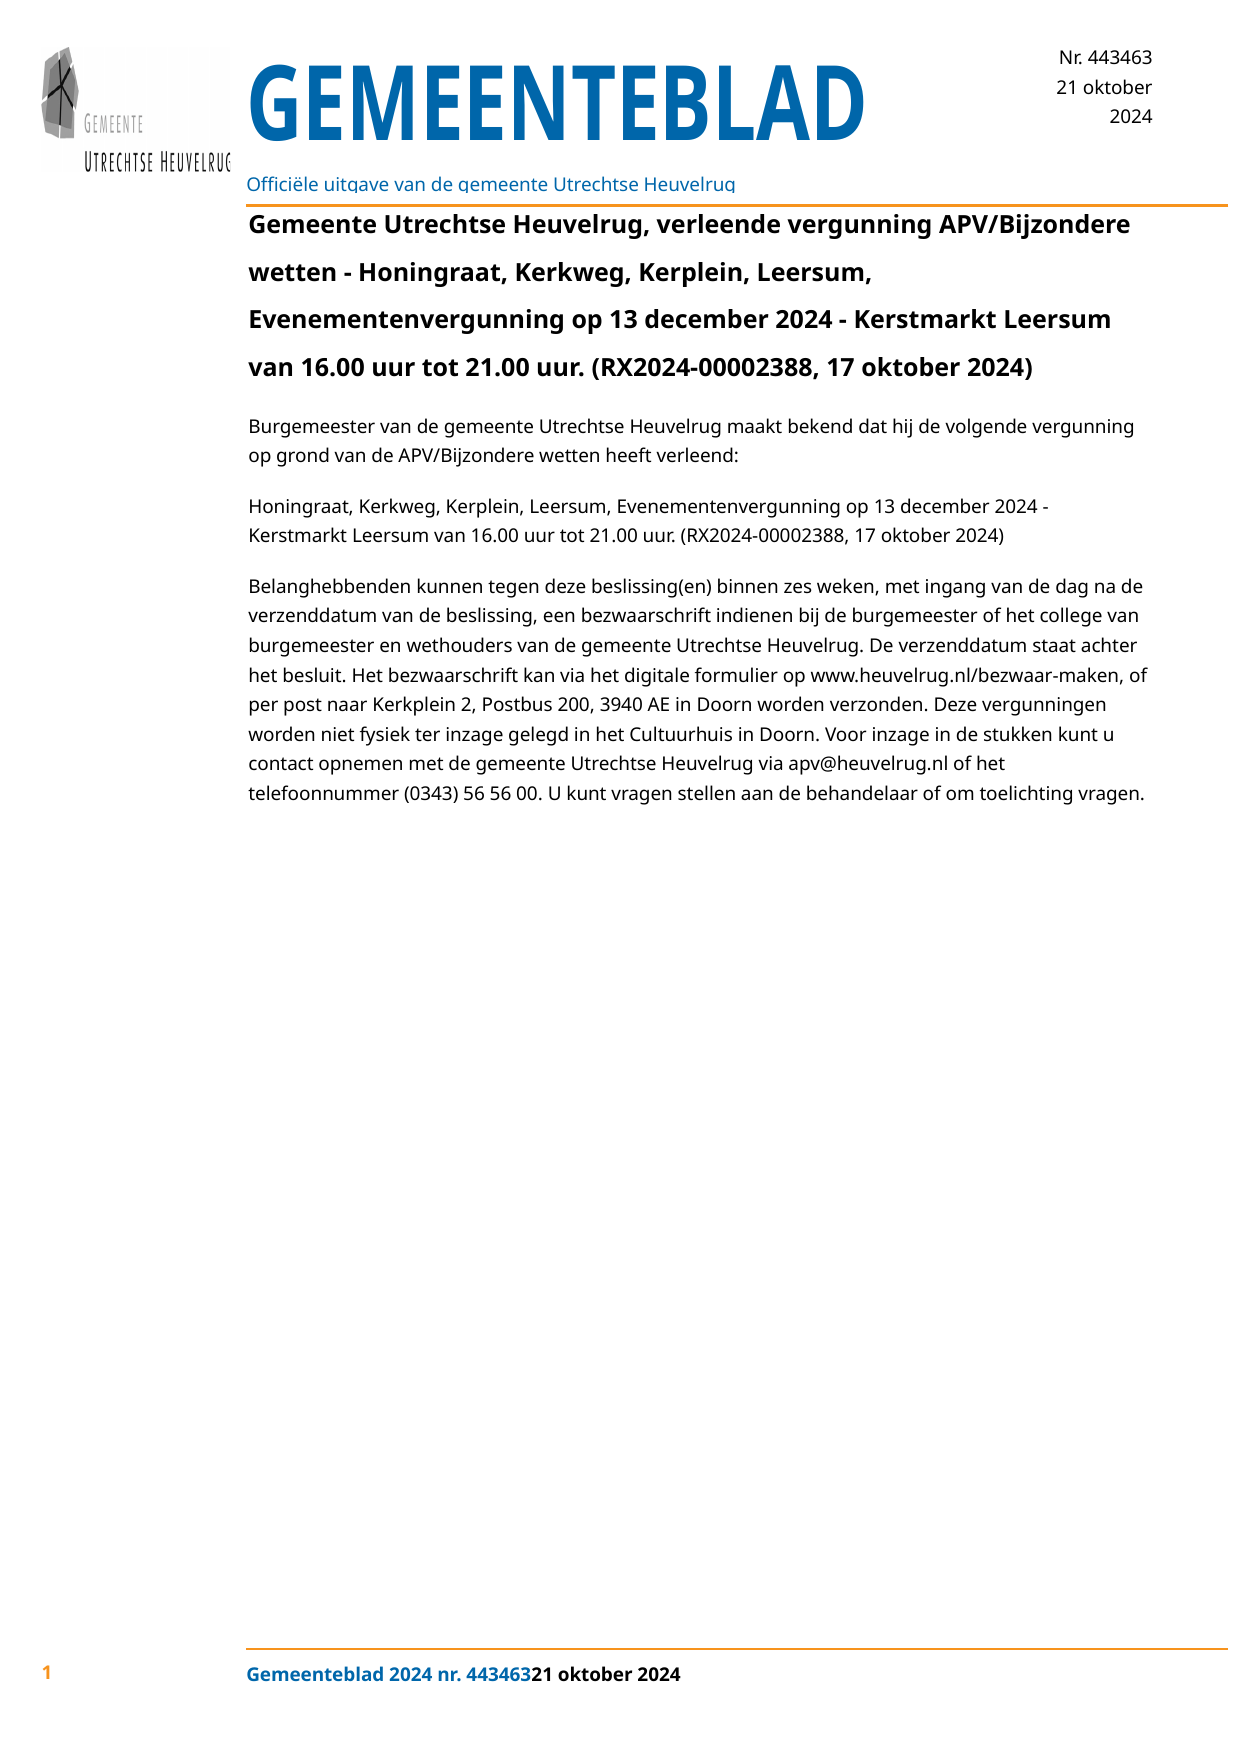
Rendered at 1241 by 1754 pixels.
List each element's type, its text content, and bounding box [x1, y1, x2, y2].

text Gemeente Utrechtse Heuvelrug, verleende vergunning APV/Bijzondere wetten - Honingraat, Kerkweg, Kerplein, Leersum, Evenementenvergunning op 13 december 2024 - Kerstmarkt Leersum van 16.00 uur tot 21.00 uur. (RX2024-00002388, 17 oktober 2024) [248, 207, 1152, 384]
text Belanghebbenden kunnen tegen deze beslissing(en) binnen zes weken, met ingang van de dag na de verzenddatum van de beslissing, een bezwaarschrift indienen bij de burgemeester of het college van burgemeester en wethouders van de gemeente Utrechtse Heuvelrug. De verzenddatum staat achter het besluit. Het bezwaarschrift kan via het digitale formulier op www.heuvelrug.nl/bezwaar-maken, of per post naar Kerkplein 2, Postbus 200, 3940 AE in Doorn worden verzonden. Deze vergunningen worden niet fysiek ter inzage gelegd in het Cultuurhuis in Doorn. Voor inzage in de stukken kunt u contact opnemen met de gemeente Utrechtse Heuvelrug via apv@heuvelrug.nl of het telefoonnummer (0343) 56 56 00. U kunt vragen stellen aan de behandelaar of om toelichting vragen. [248, 573, 1152, 806]
text Honingraat, Kerkweg, Kerplein, Leersum, Evenementenvergunning op 13 december 2024 - Kerstmarkt Leersum van 16.00 uur tot 21.00 uur. (RX2024-00002388, 17 oktober 2024) [248, 493, 1152, 548]
text Burgemeester van de gemeente Utrechtse Heuvelrug maakt bekend dat hij de volgende vergunning op grond van de APV/Bijzondere wetten heeft verleend: [248, 413, 1152, 468]
picture [41, 47, 231, 172]
